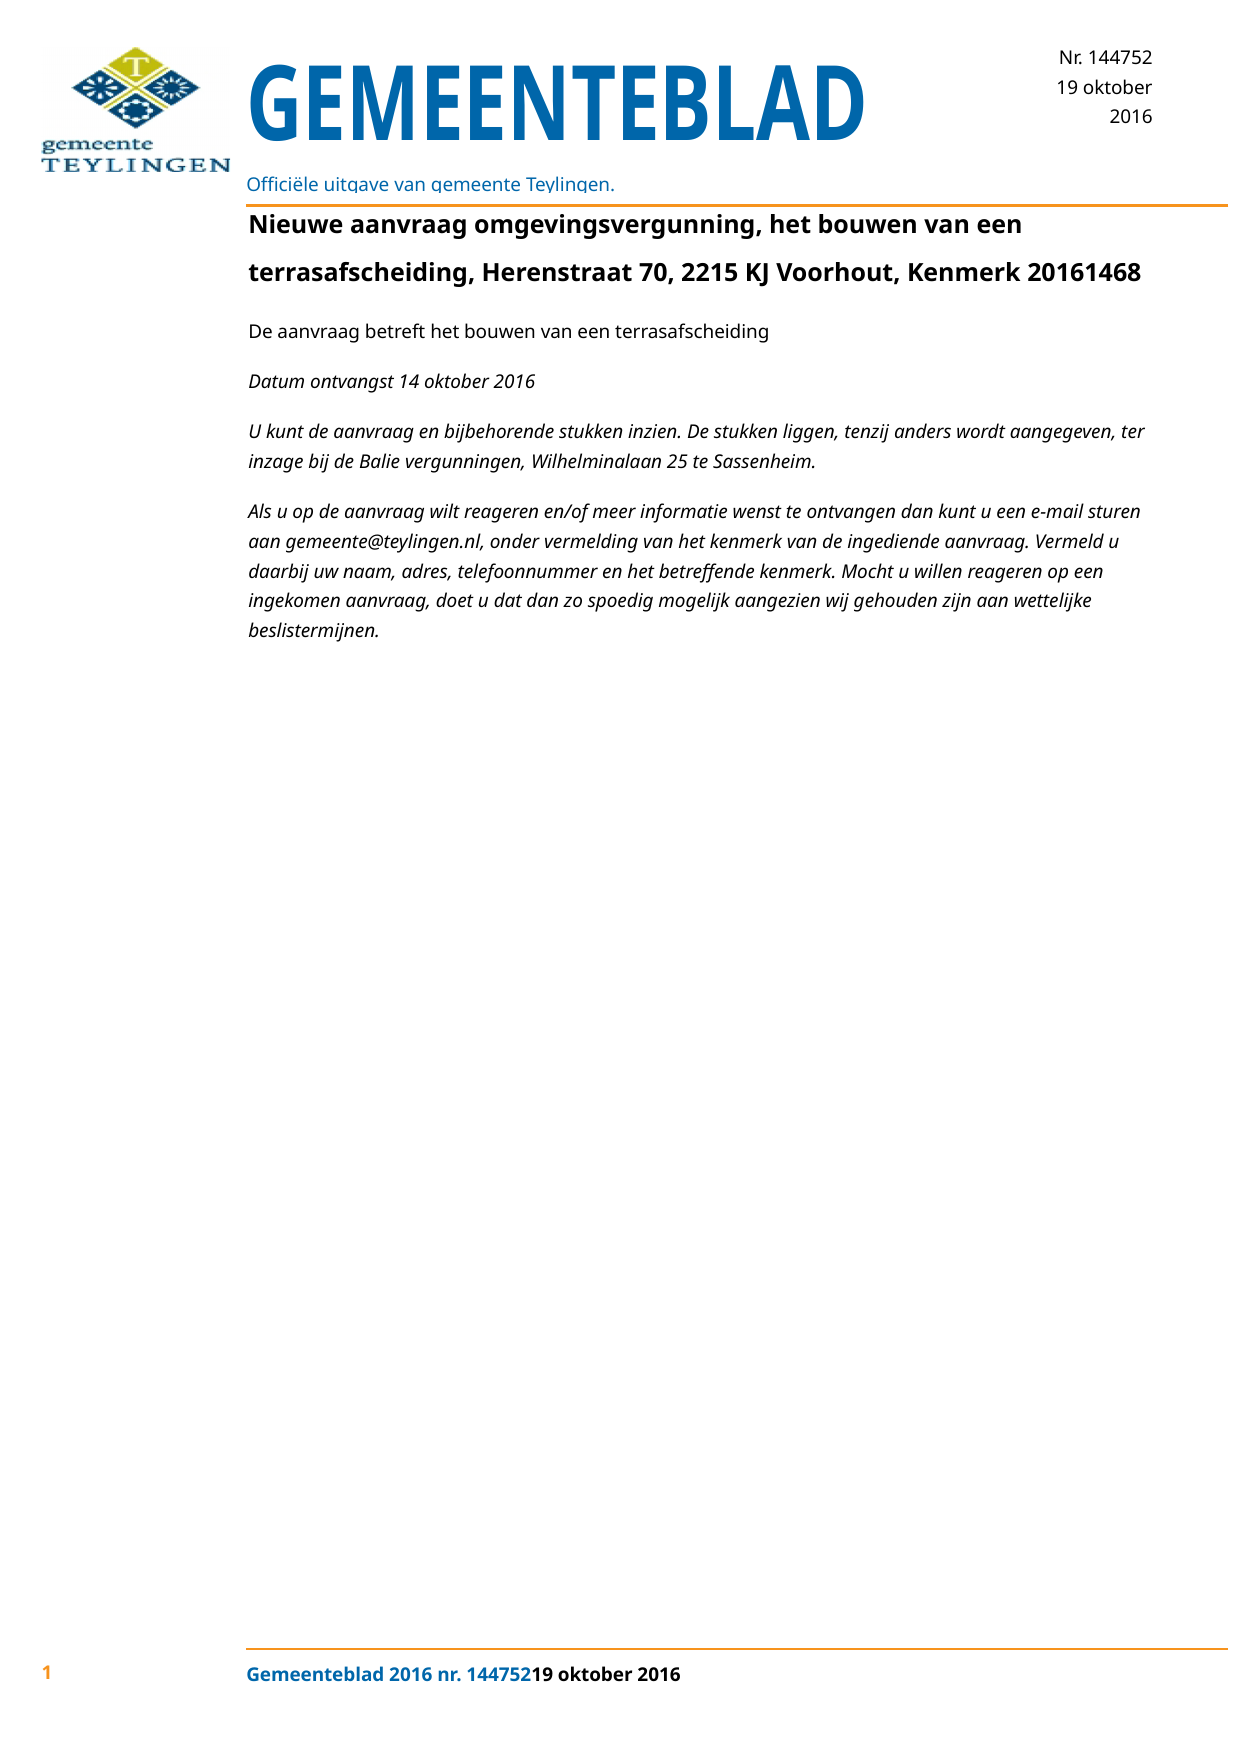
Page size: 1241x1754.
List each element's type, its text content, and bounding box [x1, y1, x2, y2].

text U kunt de aanvraag en bijbehorende stukken inzien. De stukken liggen, tenzij anders wordt aangegeven, ter inzage bij de Balie vergunningen, Wilhelminalaan 25 te Sassenheim. [248, 419, 1152, 474]
picture [41, 47, 231, 172]
text Datum ontvangst 14 oktober 2016 [248, 368, 1152, 394]
text Als u op de aanvraag wilt reageren en/of meer informatie wenst te ontvangen dan kunt u een e-mail sturen aan gemeente@teylingen.nl, onder vermelding van het kenmerk van de ingediende aanvraag. Vermeld u daarbij uw naam, adres, telefoonnummer en het betreffende kenmerk. Mocht u willen reageren op een ingekomen aanvraag, doet u dat dan zo spoedig mogelijk aangezien wij gehouden zijn aan wettelijke beslistermijnen. [248, 499, 1152, 643]
text De aanvraag betreft het bouwen van een terrasafscheiding [248, 318, 1152, 344]
text Nieuwe aanvraag omgevingsvergunning, het bouwen van een terrasafscheiding, Herenstraat 70, 2215 KJ Voorhout, Kenmerk 20161468 [248, 207, 1152, 288]
